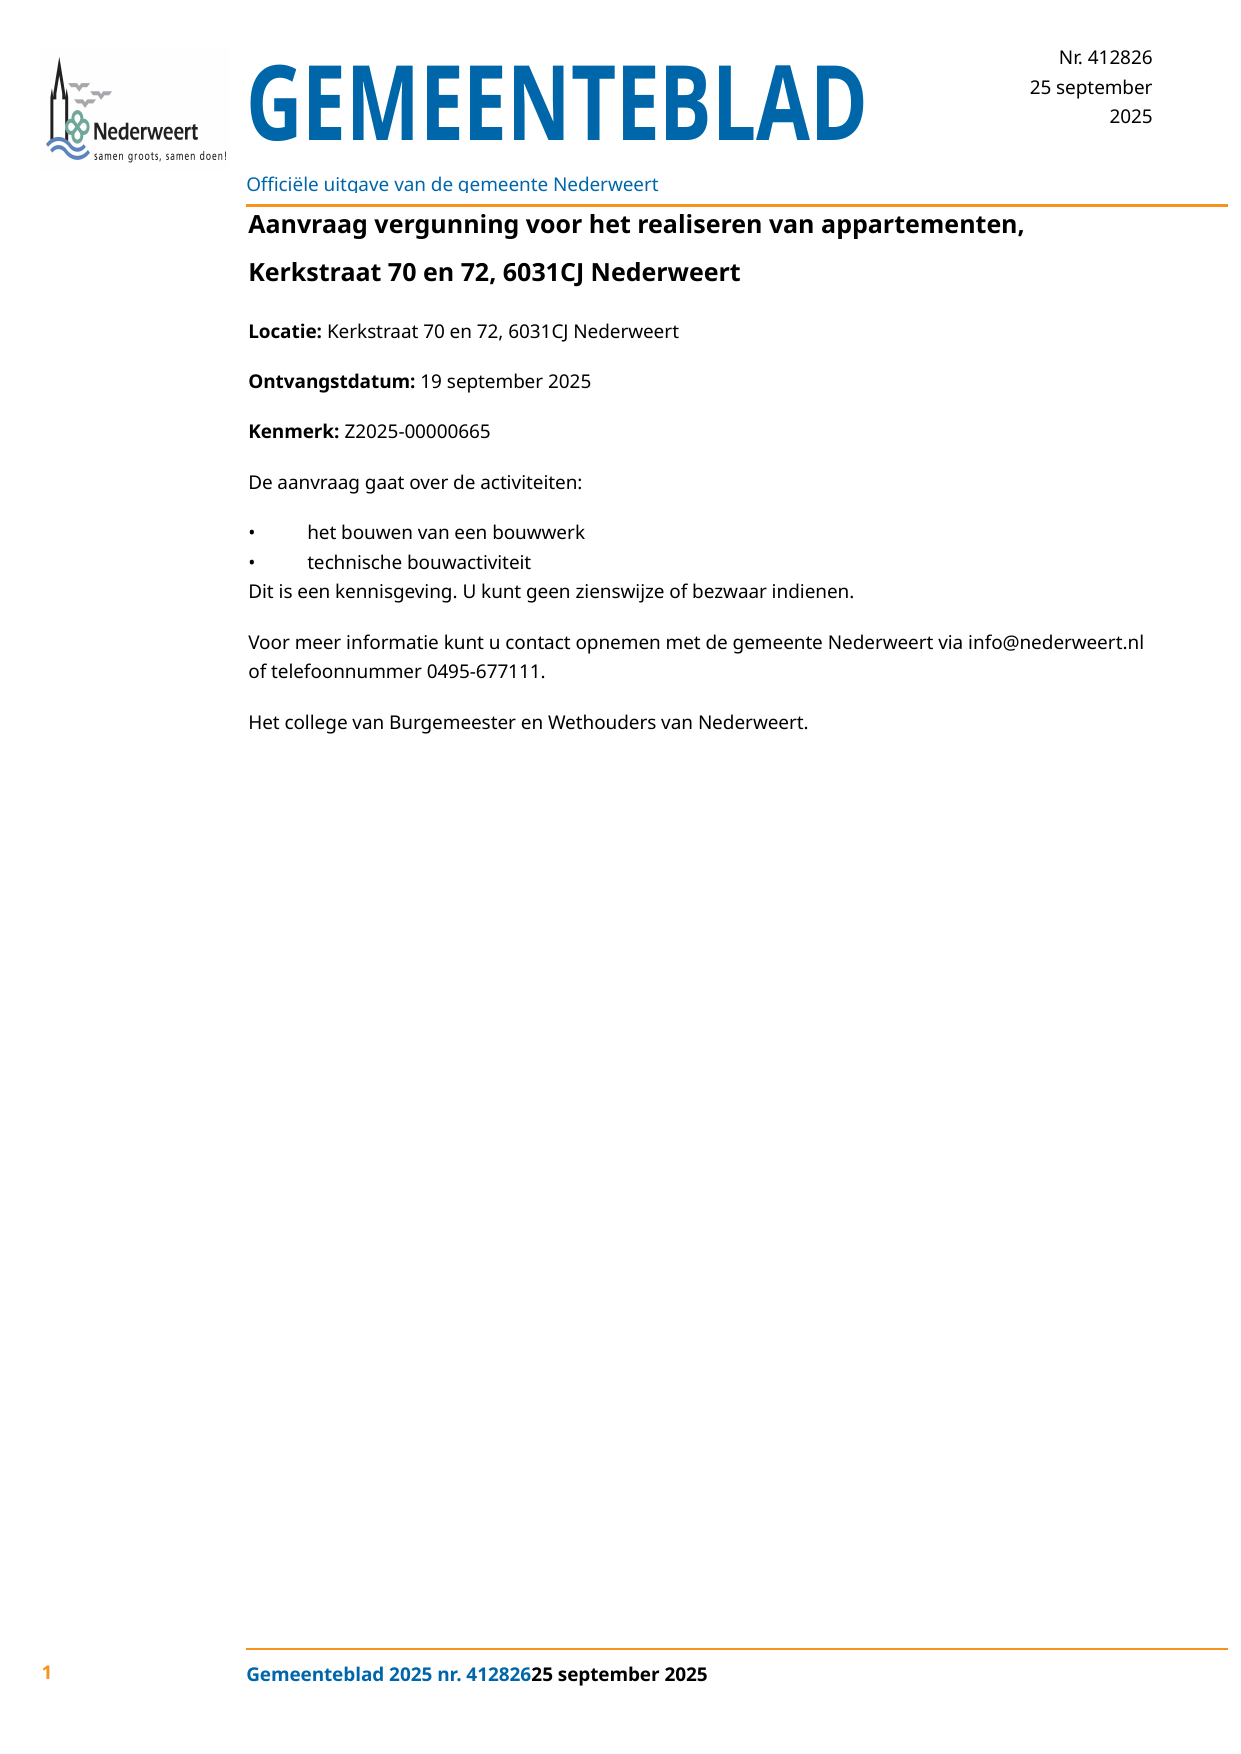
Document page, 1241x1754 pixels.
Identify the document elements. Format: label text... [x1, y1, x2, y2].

text Kenmerk: Z2025-00000665 [248, 419, 1152, 444]
text Locatie: Kerkstraat 70 en 72, 6031CJ Nederweert [248, 318, 1152, 344]
text Aanvraag vergunning voor het realiseren van appartementen, Kerkstraat 70 en 72, 6031CJ Nederweert [248, 207, 1152, 288]
list het bouwen van een bouwwerk [248, 519, 1152, 545]
text De aanvraag gaat over de activiteiten: [248, 469, 1152, 495]
list technische bouwactiviteit [248, 549, 1152, 575]
text Voor meer informatie kunt u contact opnemen met de gemeente Nederweert via info@nederweert.nl of telefoonnummer 0495-677111. [248, 629, 1152, 684]
text Het college van Burgemeester en Wethouders van Nederweert. [248, 709, 1152, 735]
text Dit is een kennisgeving. U kunt geen zienswijze of bezwaar indienen. [248, 579, 1152, 604]
text Ontvangstdatum: 19 september 2025 [248, 368, 1152, 394]
picture [41, 47, 231, 172]
